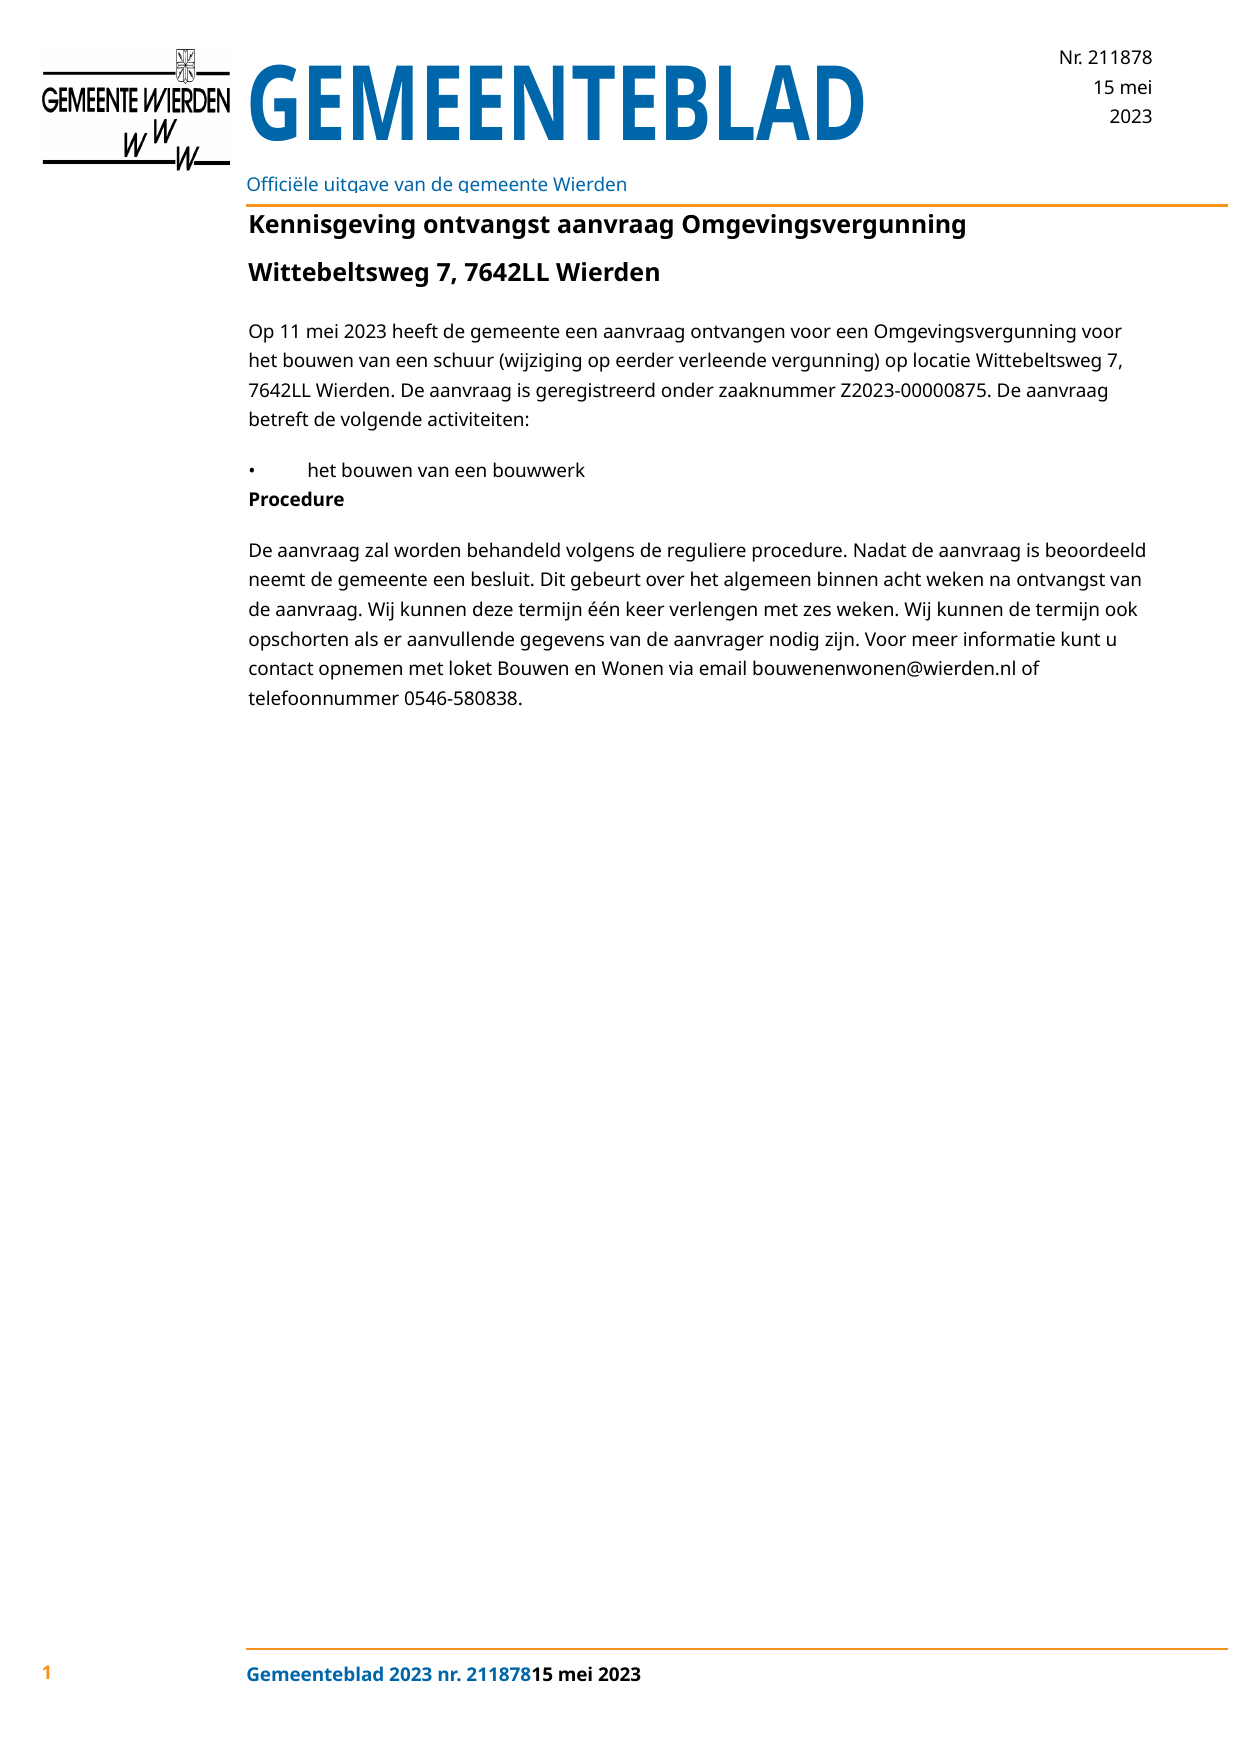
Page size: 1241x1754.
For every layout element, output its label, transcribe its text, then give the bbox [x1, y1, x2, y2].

picture [41, 47, 231, 172]
text De aanvraag zal worden behandeld volgens de reguliere procedure. Nadat de aanvraag is beoordeeld neemt de gemeente een besluit. Dit gebeurt over het algemeen binnen acht weken na ontvangst van de aanvraag. Wij kunnen deze termijn één keer verlengen met zes weken. Wij kunnen de termijn ook opschorten als er aanvullende gegevens van de aanvrager nodig zijn. Voor meer informatie kunt u contact opnemen met loket Bouwen en Wonen via email bouwenenwonen@wierden.nl of telefoonnummer 0546-580838. [248, 537, 1152, 711]
text Kennisgeving ontvangst aanvraag Omgevingsvergunning Wittebeltsweg 7, 7642LL Wierden [248, 207, 1152, 288]
text Op 11 mei 2023 heeft de gemeente een aanvraag ontvangen voor een Omgevingsvergunning voor het bouwen van een schuur (wijziging op eerder verleende vergunning) op locatie Wittebeltsweg 7, 7642LL Wierden. De aanvraag is geregistreerd onder zaaknummer Z2023-00000875. De aanvraag betreft de volgende activiteiten: [248, 318, 1152, 432]
text Procedure [248, 487, 1152, 512]
list het bouwen van een bouwwerk [248, 457, 1152, 483]
